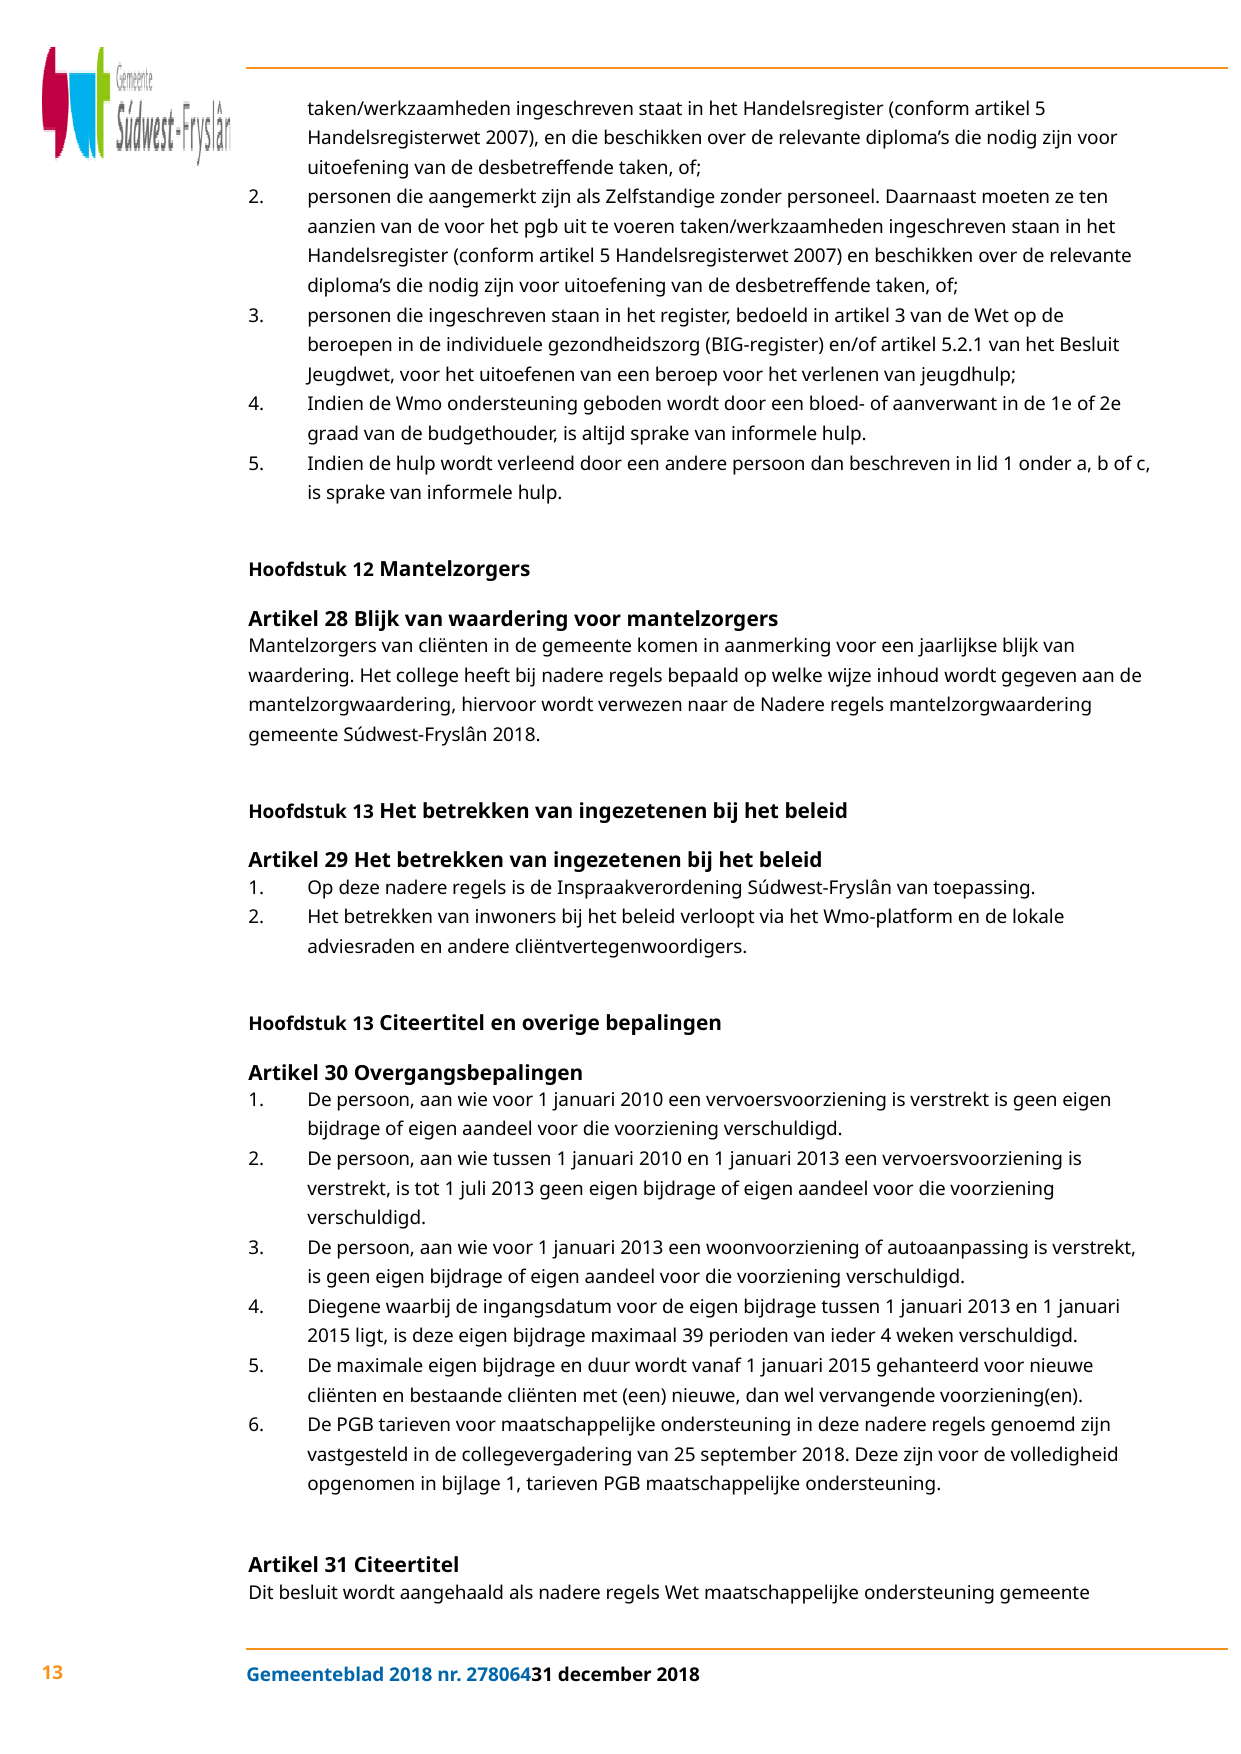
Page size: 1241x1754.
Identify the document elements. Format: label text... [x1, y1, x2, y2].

list De persoon, aan wie tussen 1 januari 2010 en 1 januari 2013 een vervoersvoorziening is verstrekt, is tot 1 juli 2013 geen eigen bijdrage of eigen aandeel voor die voorziening verschuldigd. [248, 1145, 1152, 1230]
list Indien de Wmo ondersteuning geboden wordt door een bloed- of aanverwant in de 1e of 2e graad van de budgethouder, is altijd sprake van informele hulp. [248, 391, 1152, 446]
text Hoofdstuk 13 Citeertitel en overige bepalingen [248, 1008, 1152, 1037]
list personen die aangemerkt zijn als Zelfstandige zonder personeel. Daarnaast moeten ze ten aanzien van de voor het pgb uit te voeren taken/werkzaamheden ingeschreven staan in het Handelsregister (conform artikel 5 Handelsregisterwet 2007) en beschikken over de relevante diploma’s die nodig zijn voor uitoefening van de desbetreffende taken, of; [248, 183, 1152, 298]
list Indien de hulp wordt verleend door een andere persoon dan beschreven in lid 1 onder a, b of c, is sprake van informele hulp. [248, 450, 1152, 505]
list De persoon, aan wie voor 1 januari 2010 een vervoersvoorziening is verstrekt is geen eigen bijdrage of eigen aandeel voor die voorziening verschuldigd. [248, 1086, 1152, 1141]
list taken/werkzaamheden ingeschreven staat in het Handelsregister (conform artikel 5 Handelsregisterwet 2007), en die beschikken over de relevante diploma’s die nodig zijn voor uitoefening van de desbetreffende taken, of; [248, 95, 1152, 180]
text Hoofdstuk 13 Het betrekken van ingezetenen bij het beleid [248, 796, 1152, 825]
list De maximale eigen bijdrage en duur wordt vanaf 1 januari 2015 gehanteerd voor nieuwe cliënten en bestaande cliënten met (een) nieuwe, dan wel vervangende voorziening(en). [248, 1352, 1152, 1408]
list Het betrekken van inwoners bij het beleid verloopt via het Wmo-platform en de lokale adviesraden en andere cliëntvertegenwoordigers. [248, 903, 1152, 959]
list personen die ingeschreven staan in het register, bedoeld in artikel 3 van de Wet op de beroepen in de individuele gezondheidszorg (BIG-register) en/of artikel 5.2.1 van het Besluit Jeugdwet, voor het uitoefenen van een beroep voor het verlenen van jeugdhulp; [248, 302, 1152, 387]
list Op deze nadere regels is de Inspraakverordening Súdwest-Fryslân van toepassing. [248, 874, 1152, 900]
text Hoofdstuk 12 Mantelzorgers [248, 554, 1152, 583]
list De PGB tarieven voor maatschappelijke ondersteuning in deze nadere regels genoemd zijn vastgesteld in de collegevergadering van 25 september 2018. Deze zijn voor de volledigheid opgenomen in bijlage 1, tarieven PGB maatschappelijke ondersteuning. [248, 1411, 1152, 1496]
picture [41, 47, 231, 172]
text Mantelzorgers van cliënten in de gemeente komen in aanmerking voor een jaarlijkse blijk van waardering. Het college heeft bij nadere regels bepaald op welke wijze inhoud wordt gegeven aan de mantelzorgwaardering, hiervoor wordt verwezen naar de Nadere regels mantelzorgwaardering gemeente Súdwest-Fryslân 2018. [248, 632, 1152, 747]
text Artikel 28 Blijk van waardering voor mantelzorgers [248, 604, 1152, 632]
list Diegene waarbij de ingangsdatum voor de eigen bijdrage tussen 1 januari 2013 en 1 januari 2015 ligt, is deze eigen bijdrage maximaal 39 perioden van ieder 4 weken verschuldigd. [248, 1293, 1152, 1348]
text Dit besluit wordt aangehaald als nadere regels Wet maatschappelijke ondersteuning gemeente [248, 1579, 1152, 1605]
list De persoon, aan wie voor 1 januari 2013 een woonvoorziening of autoaanpassing is verstrekt, is geen eigen bijdrage of eigen aandeel voor die voorziening verschuldigd. [248, 1234, 1152, 1289]
text Artikel 29 Het betrekken van ingezetenen bij het beleid [248, 846, 1152, 874]
text Artikel 30 Overgangsbepalingen [248, 1058, 1152, 1086]
text Artikel 31 Citeertitel [248, 1551, 1152, 1579]
